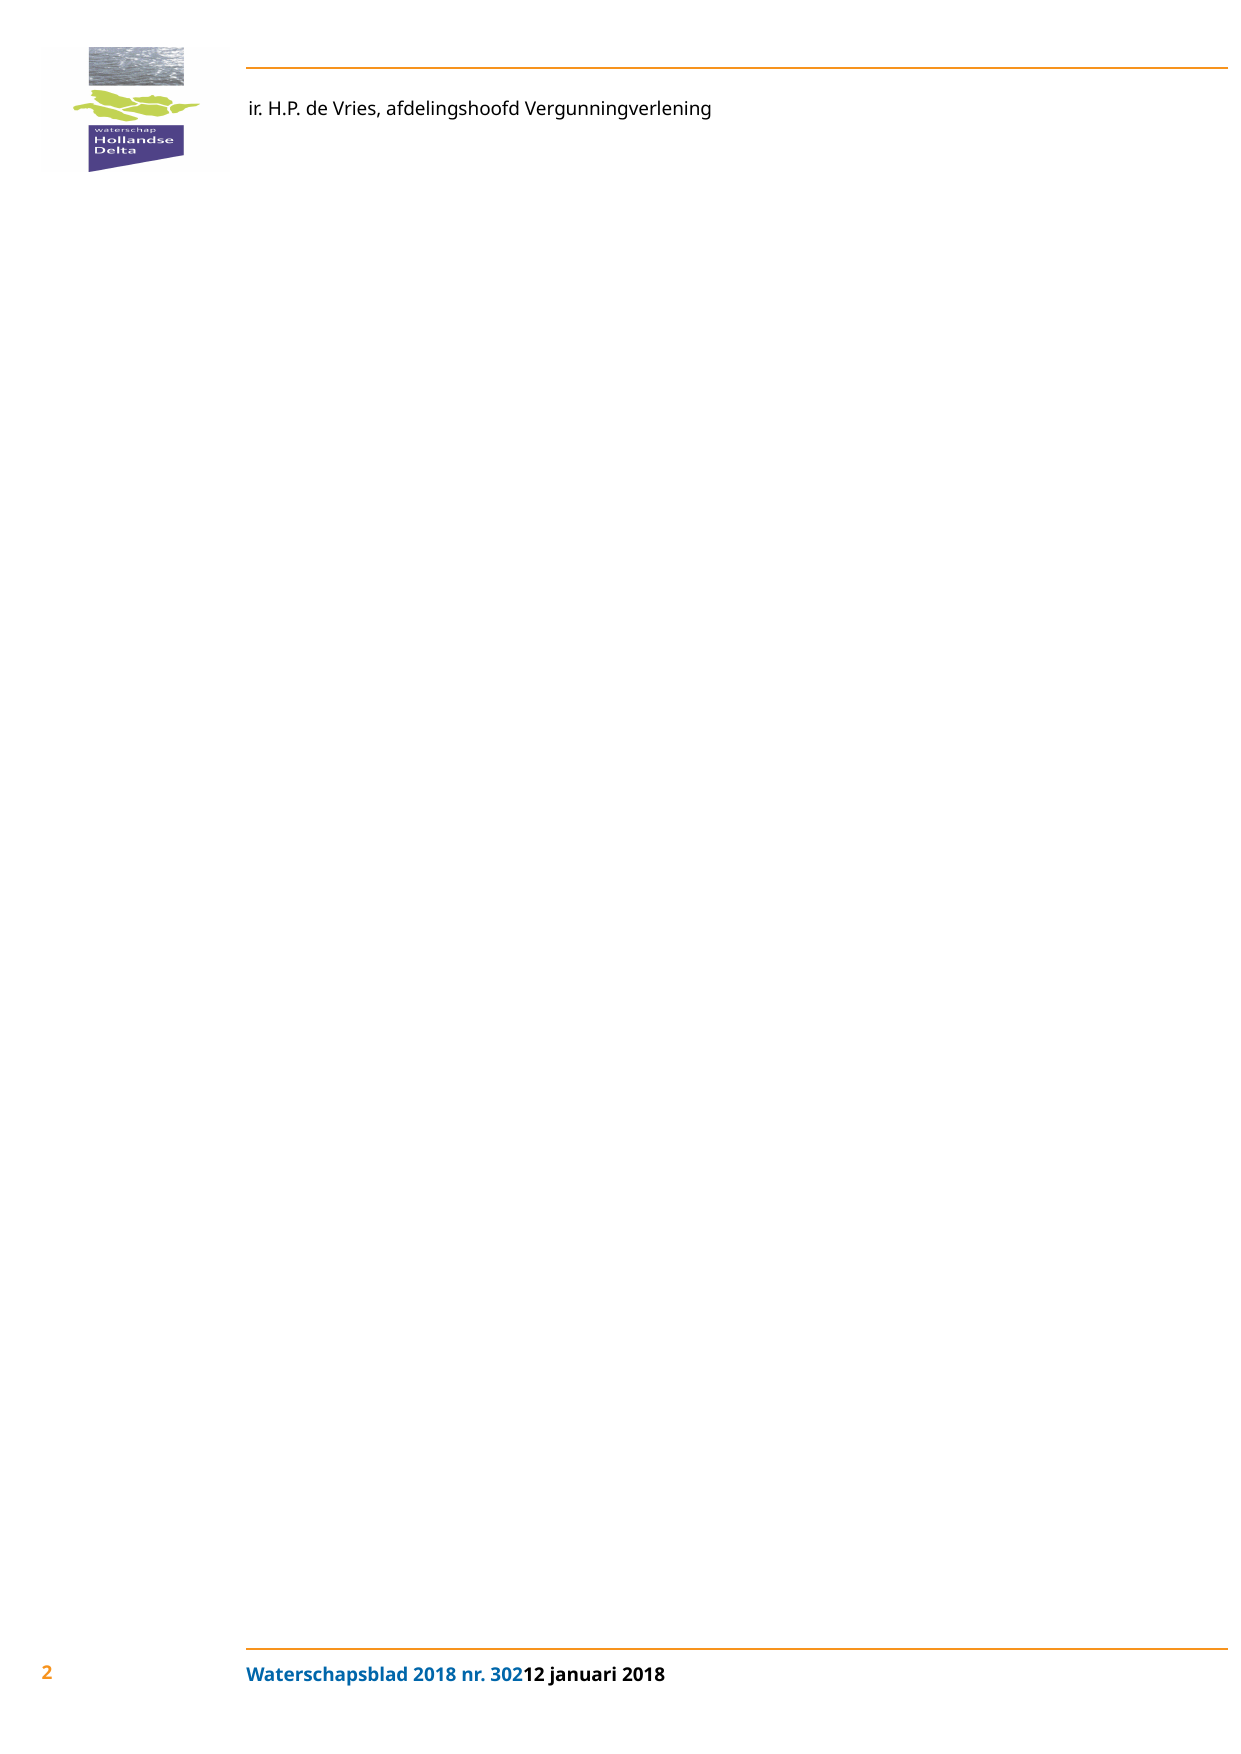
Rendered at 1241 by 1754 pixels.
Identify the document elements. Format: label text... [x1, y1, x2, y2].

picture [41, 47, 231, 172]
text ir. H.P. de Vries, afdelingshoofd Vergunningverlening [248, 95, 1152, 121]
